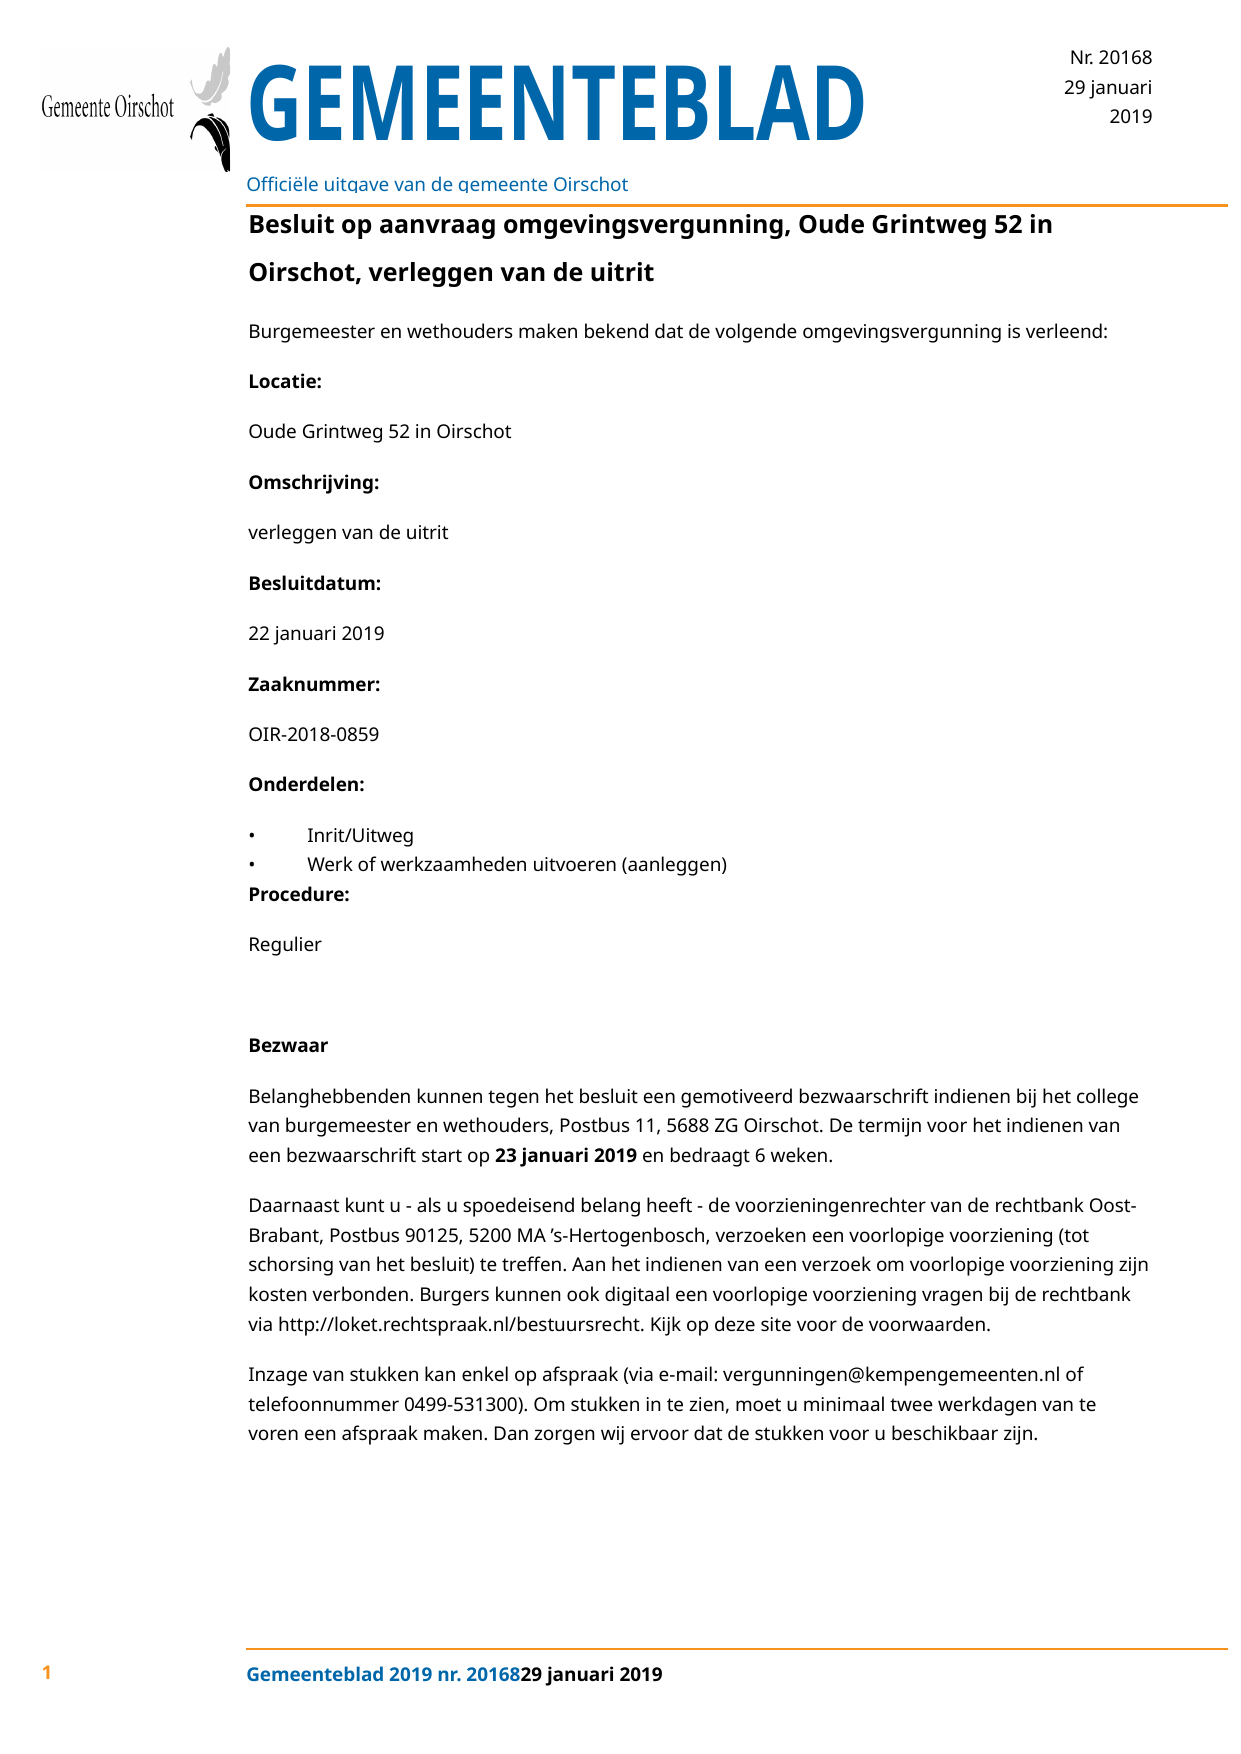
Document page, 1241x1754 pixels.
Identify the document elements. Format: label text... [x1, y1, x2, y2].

text Daarnaast kunt u - als u spoedeisend belang heeft - de voorzieningenrechter van de rechtbank Oost-Brabant, Postbus 90125, 5200 MA ’s-Hertogenbosch, verzoeken een voorlopige voorziening (tot schorsing van het besluit) te treffen. Aan het indienen van een verzoek om voorlopige voorziening zijn kosten verbonden. Burgers kunnen ook digitaal een voorlopige voorziening vragen bij de rechtbank via http://loket.rechtspraak.nl/bestuursrecht. Kijk op deze site voor de voorwaarden. [248, 1192, 1152, 1337]
text Locatie: [248, 368, 1152, 394]
text Oude Grintweg 52 in Oirschot [248, 419, 1152, 444]
list Werk of werkzaamheden uitvoeren (aanleggen) [248, 852, 1152, 877]
text Regulier [248, 932, 1152, 957]
text OIR-2018-0859 [248, 721, 1152, 747]
text Procedure: [248, 881, 1152, 907]
text Burgemeester en wethouders maken bekend dat de volgende omgevingsvergunning is verleend: [248, 318, 1152, 344]
list Inrit/Uitweg [248, 822, 1152, 848]
picture [41, 47, 231, 172]
text Onderdelen: [248, 772, 1152, 797]
text Bezwaar [248, 1032, 1152, 1058]
text 22 januari 2019 [248, 620, 1152, 646]
text Besluit op aanvraag omgevingsvergunning, Oude Grintweg 52 in Oirschot, verleggen van de uitrit [248, 207, 1152, 288]
text Besluitdatum: [248, 570, 1152, 596]
text Omschrijving: [248, 469, 1152, 495]
text Zaaknummer: [248, 671, 1152, 697]
text verleggen van de uitrit [248, 519, 1152, 545]
text Belanghebbenden kunnen tegen het besluit een gemotiveerd bezwaarschrift indienen bij het college van burgemeester en wethouders, Postbus 11, 5688 ZG Oirschot. De termijn voor het indienen van een bezwaarschrift start op 23 januari 2019 en bedraagt 6 weken. [248, 1083, 1152, 1168]
text Inzage van stukken kan enkel op afspraak (via e-mail: vergunningen@kempengemeenten.nl of telefoonnummer 0499-531300). Om stukken in te zien, moet u minimaal twee werkdagen van te voren een afspraak maken. Dan zorgen wij ervoor dat de stukken voor u beschikbaar zijn. [248, 1361, 1152, 1446]
